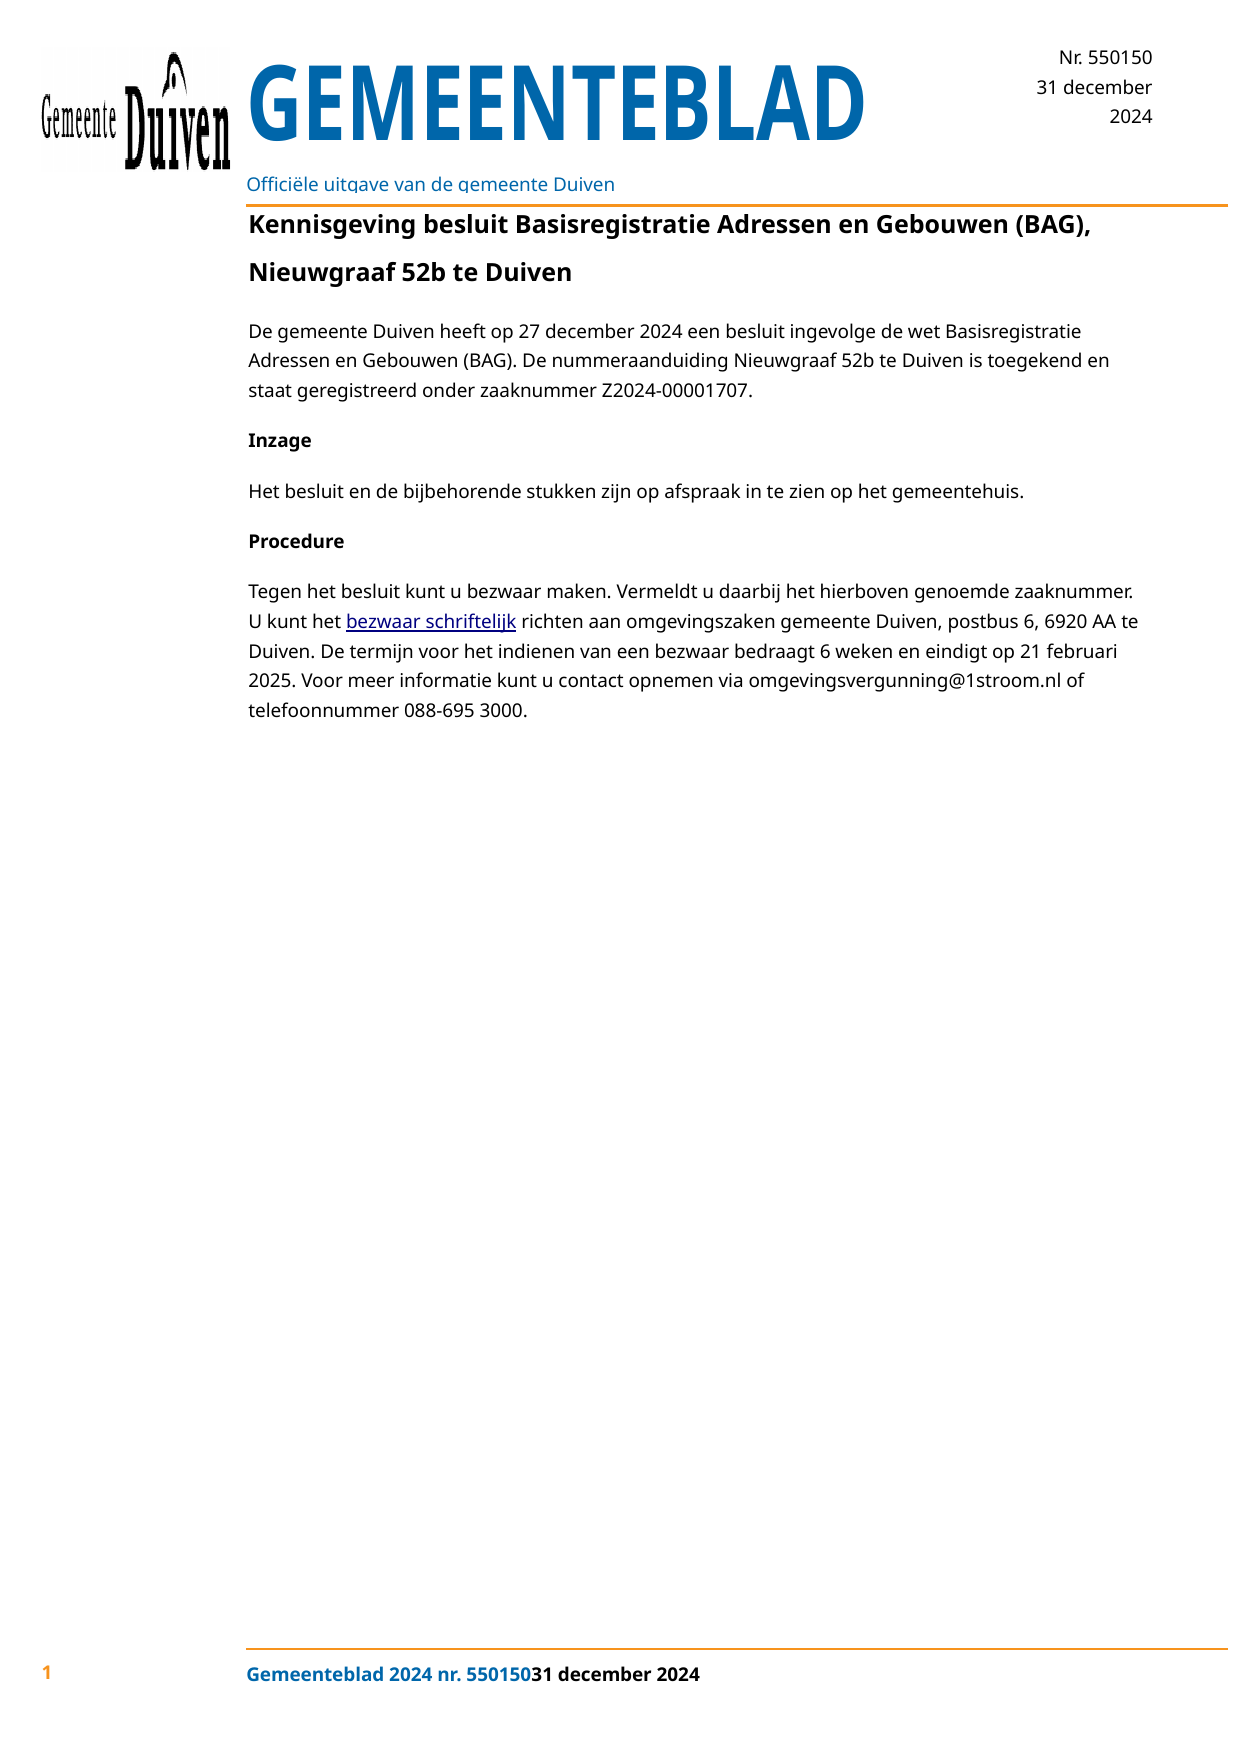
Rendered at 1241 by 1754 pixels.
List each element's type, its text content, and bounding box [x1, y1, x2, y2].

picture [41, 47, 231, 172]
text Kennisgeving besluit Basisregistratie Adressen en Gebouwen (BAG), Nieuwgraaf 52b te Duiven [248, 207, 1152, 288]
text Tegen het besluit kunt u bezwaar maken. Vermeldt u daarbij het hierboven genoemde zaaknummer. U kunt het bezwaar schriftelijk richten aan omgevingszaken gemeente Duiven, postbus 6, 6920 AA te Duiven. De termijn voor het indienen van een bezwaar bedraagt 6 weken en eindigt op 21 februari 2025. Voor meer informatie kunt u contact opnemen via omgevingsvergunning@1stroom.nl of telefoonnummer 088-695 3000. [248, 579, 1152, 723]
text Het besluit en de bijbehorende stukken zijn op afspraak in te zien op het gemeentehuis. [248, 478, 1152, 504]
text De gemeente Duiven heeft op 27 december 2024 een besluit ingevolge de wet Basisregistratie Adressen en Gebouwen (BAG). De nummeraanduiding Nieuwgraaf 52b te Duiven is toegekend en staat geregistreerd onder zaaknummer Z2024-00001707. [248, 318, 1152, 403]
text Inzage [248, 427, 1152, 453]
text Procedure [248, 528, 1152, 554]
